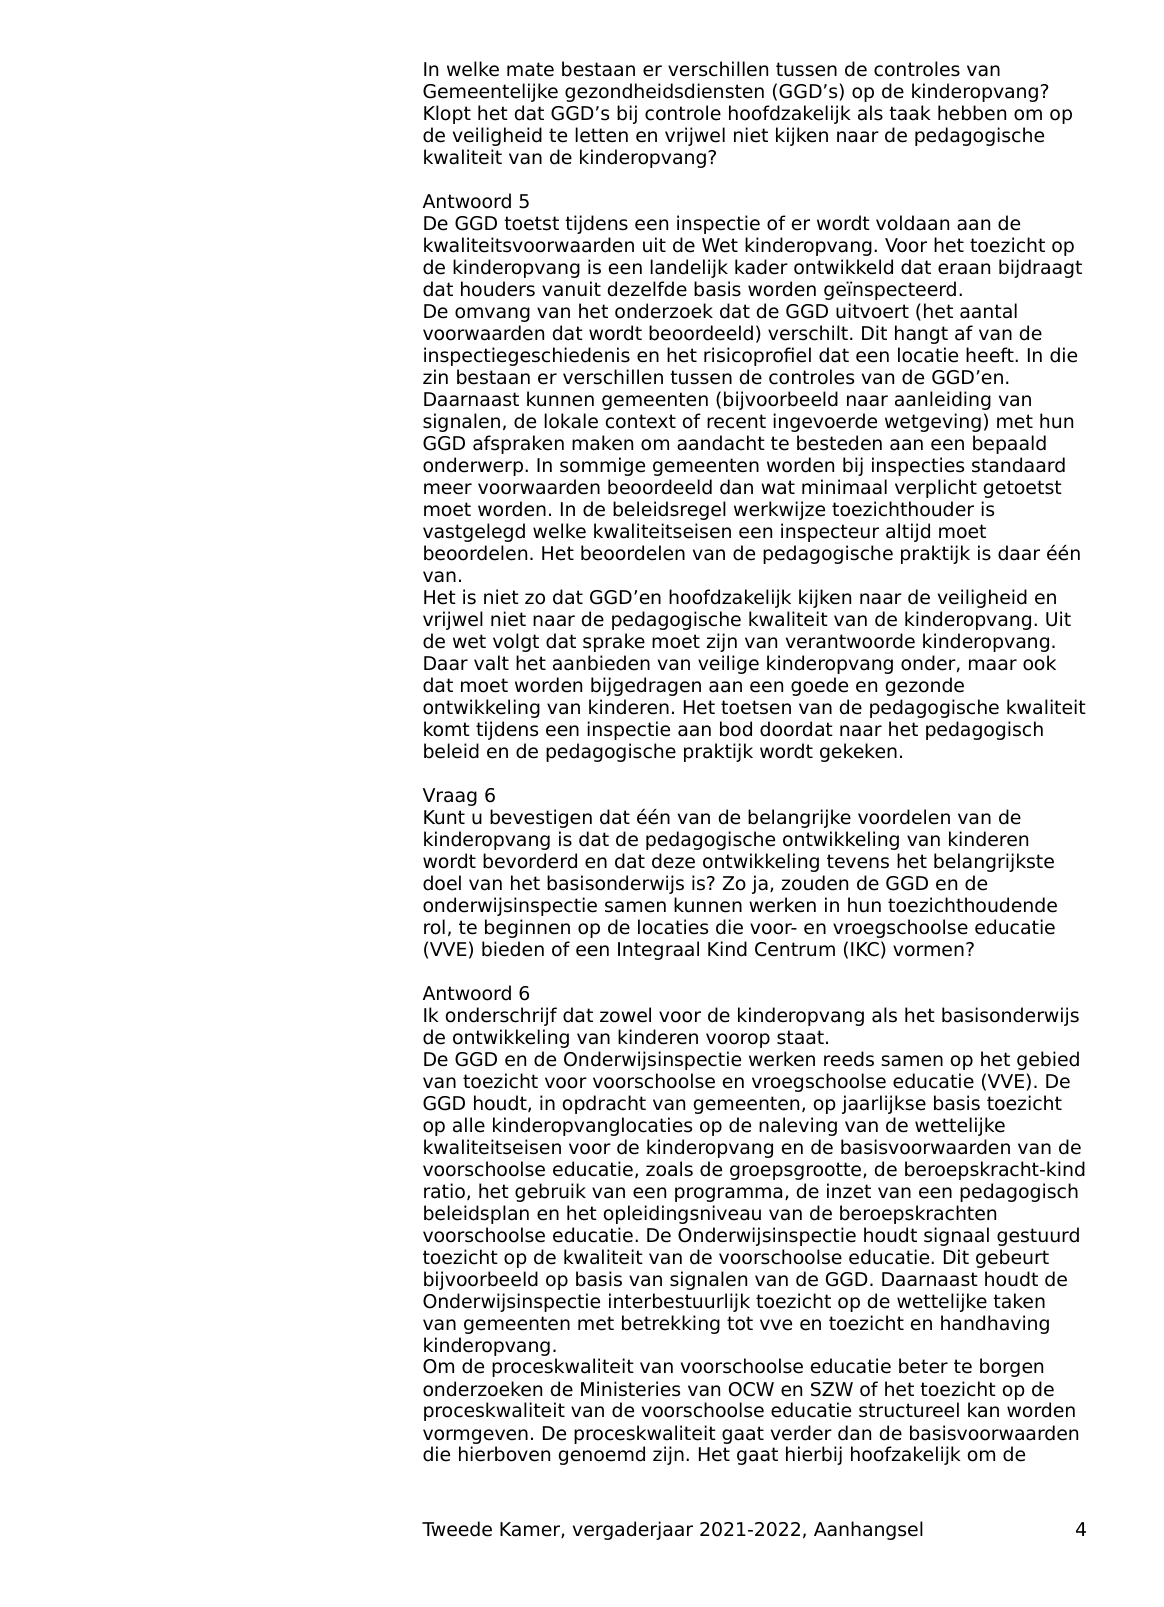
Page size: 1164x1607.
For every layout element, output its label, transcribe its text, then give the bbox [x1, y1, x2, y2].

text Het is niet zo dat GGD’en hoofdzakelijk kijken naar de veiligheid en vrijwel niet naar de pedagogische kwaliteit van de kinderopvang. Uit de wet volgt dat sprake moet zijn van verantwoorde kinderopvang. Daar valt het aanbieden van veilige kinderopvang onder, maar ook dat moet worden bijgedragen aan een goede en gezonde ontwikkeling van kinderen. Het toetsen van de pedagogische kwaliteit komt tijdens een inspectie aan bod doordat naar het pedagogisch beleid en de pedagogische praktijk wordt gekeken. [422, 587, 1087, 763]
text Antwoord 5 [422, 191, 1087, 213]
text Vraag 6 [422, 785, 1087, 807]
text In welke mate bestaan er verschillen tussen de controles van Gemeentelijke gezondheidsdiensten (GGD’s) op de kinderopvang? Klopt het dat GGD’s bij controle hoofdzakelijk als taak hebben om op de veiligheid te letten en vrijwel niet kijken naar de pedagogische kwaliteit van de kinderopvang? [422, 59, 1087, 169]
text De omvang van het onderzoek dat de GGD uitvoert (het aantal voorwaarden dat wordt beoordeeld) verschilt. Dit hangt af van de inspectiegeschiedenis en het risicoprofiel dat een locatie heeft. In die zin bestaan er verschillen tussen de controles van de GGD’en. Daarnaast kunnen gemeenten (bijvoorbeeld naar aanleiding van signalen, de lokale context of recent ingevoerde wetgeving) met hun GGD afspraken maken om aandacht te besteden aan een bepaald onderwerp. In sommige gemeenten worden bij inspecties standaard meer voorwaarden beoordeeld dan wat minimaal verplicht getoetst moet worden. In de beleidsregel werkwijze toezichthouder is vastgelegd welke kwaliteitseisen een inspecteur altijd moet beoordelen. Het beoordelen van de pedagogische praktijk is daar één van. [422, 301, 1087, 587]
text Kunt u bevestigen dat één van de belangrijke voordelen van de kinderopvang is dat de pedagogische ontwikkeling van kinderen wordt bevorderd en dat deze ontwikkeling tevens het belangrijkste doel van het basisonderwijs is? Zo ja, zouden de GGD en de onderwijsinspectie samen kunnen werken in hun toezichthoudende rol, te beginnen op de locaties die voor- en vroegschoolse educatie (VVE) bieden of een Integraal Kind Centrum (IKC) vormen? [422, 807, 1087, 961]
text De GGD toetst tijdens een inspectie of er wordt voldaan aan de kwaliteitsvoorwaarden uit de Wet kinderopvang. Voor het toezicht op de kinderopvang is een landelijk kader ontwikkeld dat eraan bijdraagt dat houders vanuit dezelfde basis worden geïnspecteerd. [422, 213, 1087, 301]
text Ik onderschrijf dat zowel voor de kinderopvang als het basisonderwijs de ontwikkeling van kinderen voorop staat. [422, 1005, 1087, 1049]
text Antwoord 6 [422, 983, 1087, 1005]
text Om de proceskwaliteit van voorschoolse educatie beter te borgen onderzoeken de Ministeries van OCW en SZW of het toezicht op de proceskwaliteit van de voorschoolse educatie structureel kan worden vormgeven. De proceskwaliteit gaat verder dan de basisvoorwaarden die hierboven genoemd zijn. Het gaat hierbij hoofzakelijk om de [422, 1356, 1087, 1466]
text De GGD en de Onderwijsinspectie werken reeds samen op het gebied van toezicht voor voorschoolse en vroegschoolse educatie (VVE). De GGD houdt, in opdracht van gemeenten, op jaarlijkse basis toezicht op alle kinderopvanglocaties op de naleving van de wettelijke kwaliteitseisen voor de kinderopvang en de basisvoorwaarden van de voorschoolse educatie, zoals de groepsgrootte, de beroepskracht-kind ratio, het gebruik van een programma, de inzet van een pedagogisch beleidsplan en het opleidingsniveau van de beroepskrachten voorschoolse educatie. De Onderwijsinspectie houdt signaal gestuurd toezicht op de kwaliteit van de voorschoolse educatie. Dit gebeurt bijvoorbeeld op basis van signalen van de GGD. Daarnaast houdt de Onderwijsinspectie interbestuurlijk toezicht op de wettelijke taken van gemeenten met betrekking tot vve en toezicht en handhaving kinderopvang. [422, 1049, 1087, 1356]
